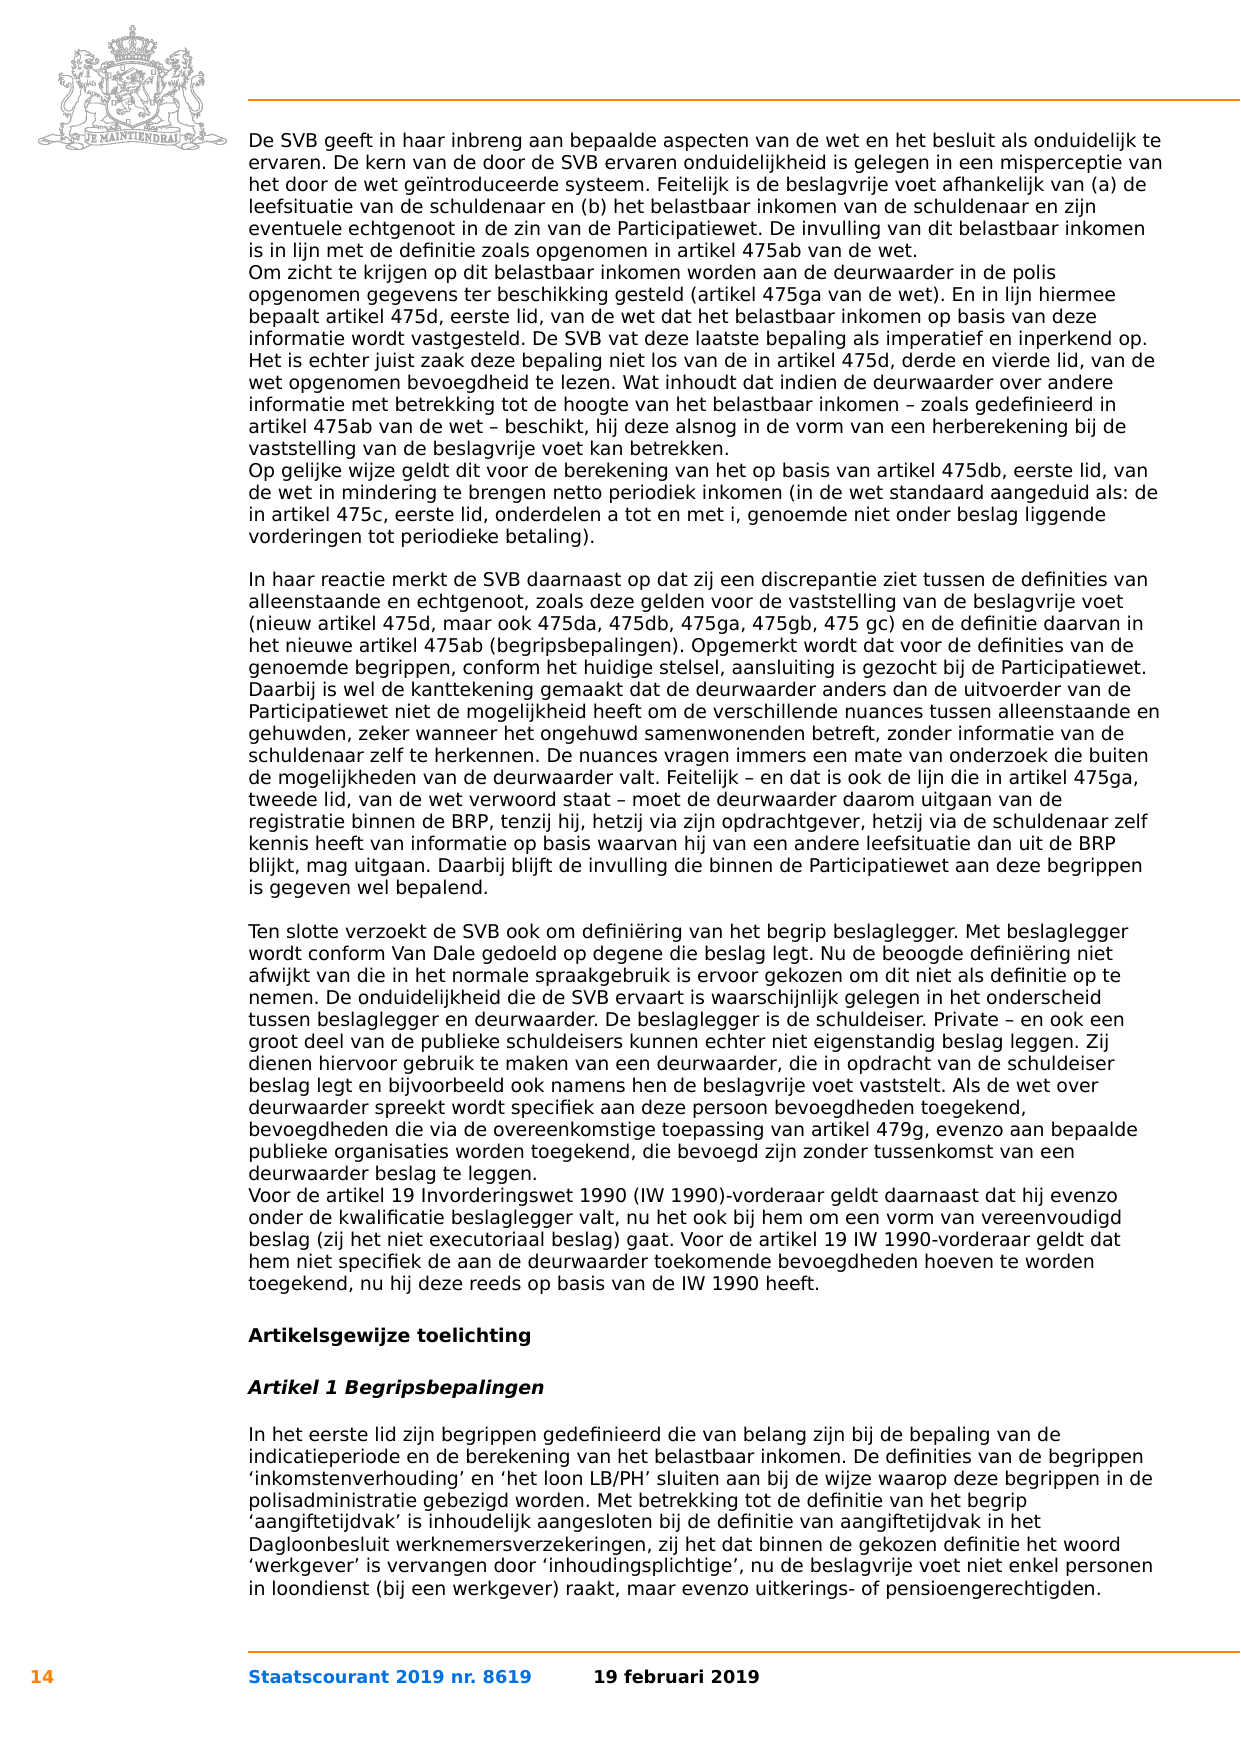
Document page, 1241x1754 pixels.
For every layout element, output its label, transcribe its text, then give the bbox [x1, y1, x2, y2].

subtitle Artikel 1 Begripsbepalingen [248, 1377, 1163, 1398]
picture [38, 25, 227, 150]
text Om zicht te krijgen op dit belastbaar inkomen worden aan de deurwaarder in de polis opgenomen gegevens ter beschikking gesteld (artikel 475ga van de wet). En in lijn hiermee bepaalt artikel 475d, eerste lid, van de wet dat het belastbaar inkomen op basis van deze informatie wordt vastgesteld. De SVB vat deze laatste bepaling als imperatief en inperkend op. Het is echter juist zaak deze bepaling niet los van de in artikel 475d, derde en vierde lid, van de wet opgenomen bevoegdheid te lezen. Wat inhoudt dat indien de deurwaarder over andere informatie met betrekking tot de hoogte van het belastbaar inkomen – zoals gedefinieerd in artikel 475ab van de wet – beschikt, hij deze alsnog in de vorm van een herberekening bij de vaststelling van de beslagvrije voet kan betrekken. [248, 262, 1163, 459]
text De SVB geeft in haar inbreng aan bepaalde aspecten van de wet en het besluit als onduidelijk te ervaren. De kern van de door de SVB ervaren onduidelijkheid is gelegen in een misperceptie van het door de wet geïntroduceerde systeem. Feitelijk is de beslagvrije voet afhankelijk van (a) de leefsituatie van de schuldenaar en (b) het belastbaar inkomen van de schuldenaar en zijn eventuele echtgenoot in de zin van de Participatiewet. De invulling van dit belastbaar inkomen is in lijn met de definitie zoals opgenomen in artikel 475ab van de wet. [248, 130, 1163, 262]
subtitle Artikelsgewijze toelichting [248, 1324, 1163, 1347]
text Voor de artikel 19 Invorderingswet 1990 (IW 1990)-vorderaar geldt daarnaast dat hij evenzo onder de kwalificatie beslaglegger valt, nu het ook bij hem om een vorm van vereenvoudigd beslag (zij het niet executoriaal beslag) gaat. Voor de artikel 19 IW 1990-vorderaar geldt dat hem niet specifiek de aan de deurwaarder toekomende bevoegdheden hoeven te worden toegekend, nu hij deze reeds op basis van de IW 1990 heeft. [248, 1185, 1163, 1294]
text Op gelijke wijze geldt dit voor de berekening van het op basis van artikel 475db, eerste lid, van de wet in mindering te brengen netto periodiek inkomen (in de wet standaard aangeduid als: de in artikel 475c, eerste lid, onderdelen a tot en met i, genoemde niet onder beslag liggende vorderingen tot periodieke betaling). [248, 459, 1163, 547]
text In haar reactie merkt de SVB daarnaast op dat zij een discrepantie ziet tussen de definities van alleenstaande en echtgenoot, zoals deze gelden voor de vaststelling van de beslagvrije voet (nieuw artikel 475d, maar ook 475da, 475db, 475ga, 475gb, 475 gc) en de definitie daarvan in het nieuwe artikel 475ab (begripsbepalingen). Opgemerkt wordt dat voor de definities van de genoemde begrippen, conform het huidige stelsel, aansluiting is gezocht bij de Participatiewet. Daarbij is wel de kanttekening gemaakt dat de deurwaarder anders dan de uitvoerder van de Participatiewet niet de mogelijkheid heeft om de verschillende nuances tussen alleenstaande en gehuwden, zeker wanneer het ongehuwd samenwonenden betreft, zonder informatie van de schuldenaar zelf te herkennen. De nuances vragen immers een mate van onderzoek die buiten de mogelijkheden van de deurwaarder valt. Feitelijk – en dat is ook de lijn die in artikel 475ga, tweede lid, van de wet verwoord staat – moet de deurwaarder daarom uitgaan van de registratie binnen de BRP, tenzij hij, hetzij via zijn opdrachtgever, hetzij via de schuldenaar zelf kennis heeft van informatie op basis waarvan hij van een andere leefsituatie dan uit de BRP blijkt, mag uitgaan. Daarbij blijft de invulling die binnen de Participatiewet aan deze begrippen is gegeven wel bepalend. [248, 569, 1163, 899]
text In het eerste lid zijn begrippen gedefinieerd die van belang zijn bij de bepaling van de indicatieperiode en de berekening van het belastbaar inkomen. De definities van de begrippen ‘inkomstenverhouding’ en ‘het loon LB/PH’ sluiten aan bij de wijze waarop deze begrippen in de polisadministratie gebezigd worden. Met betrekking tot de definitie van het begrip ‘aangiftetijdvak’ is inhoudelijk aangesloten bij de definitie van aangiftetijdvak in het Dagloonbesluit werknemersverzekeringen, zij het dat binnen de gekozen definitie het woord ‘werkgever’ is vervangen door ‘inhoudingsplichtige’, nu de beslagvrije voet niet enkel personen in loondienst (bij een werkgever) raakt, maar evenzo uitkerings- of pensioengerechtigden. [248, 1423, 1163, 1599]
text Ten slotte verzoekt de SVB ook om definiëring van het begrip beslaglegger. Met beslaglegger wordt conform Van Dale gedoeld op degene die beslag legt. Nu de beoogde definiëring niet afwijkt van die in het normale spraakgebruik is ervoor gekozen om dit niet als definitie op te nemen. De onduidelijkheid die de SVB ervaart is waarschijnlijk gelegen in het onderscheid tussen beslaglegger en deurwaarder. De beslaglegger is de schuldeiser. Private – en ook een groot deel van de publieke schuldeisers kunnen echter niet eigenstandig beslag leggen. Zij dienen hiervoor gebruik te maken van een deurwaarder, die in opdracht van de schuldeiser beslag legt en bijvoorbeeld ook namens hen de beslagvrije voet vaststelt. Als de wet over deurwaarder spreekt wordt specifiek aan deze persoon bevoegdheden toegekend, bevoegdheden die via de overeenkomstige toepassing van artikel 479g, evenzo aan bepaalde publieke organisaties worden toegekend, die bevoegd zijn zonder tussenkomst van een deurwaarder beslag te leggen. [248, 921, 1163, 1185]
